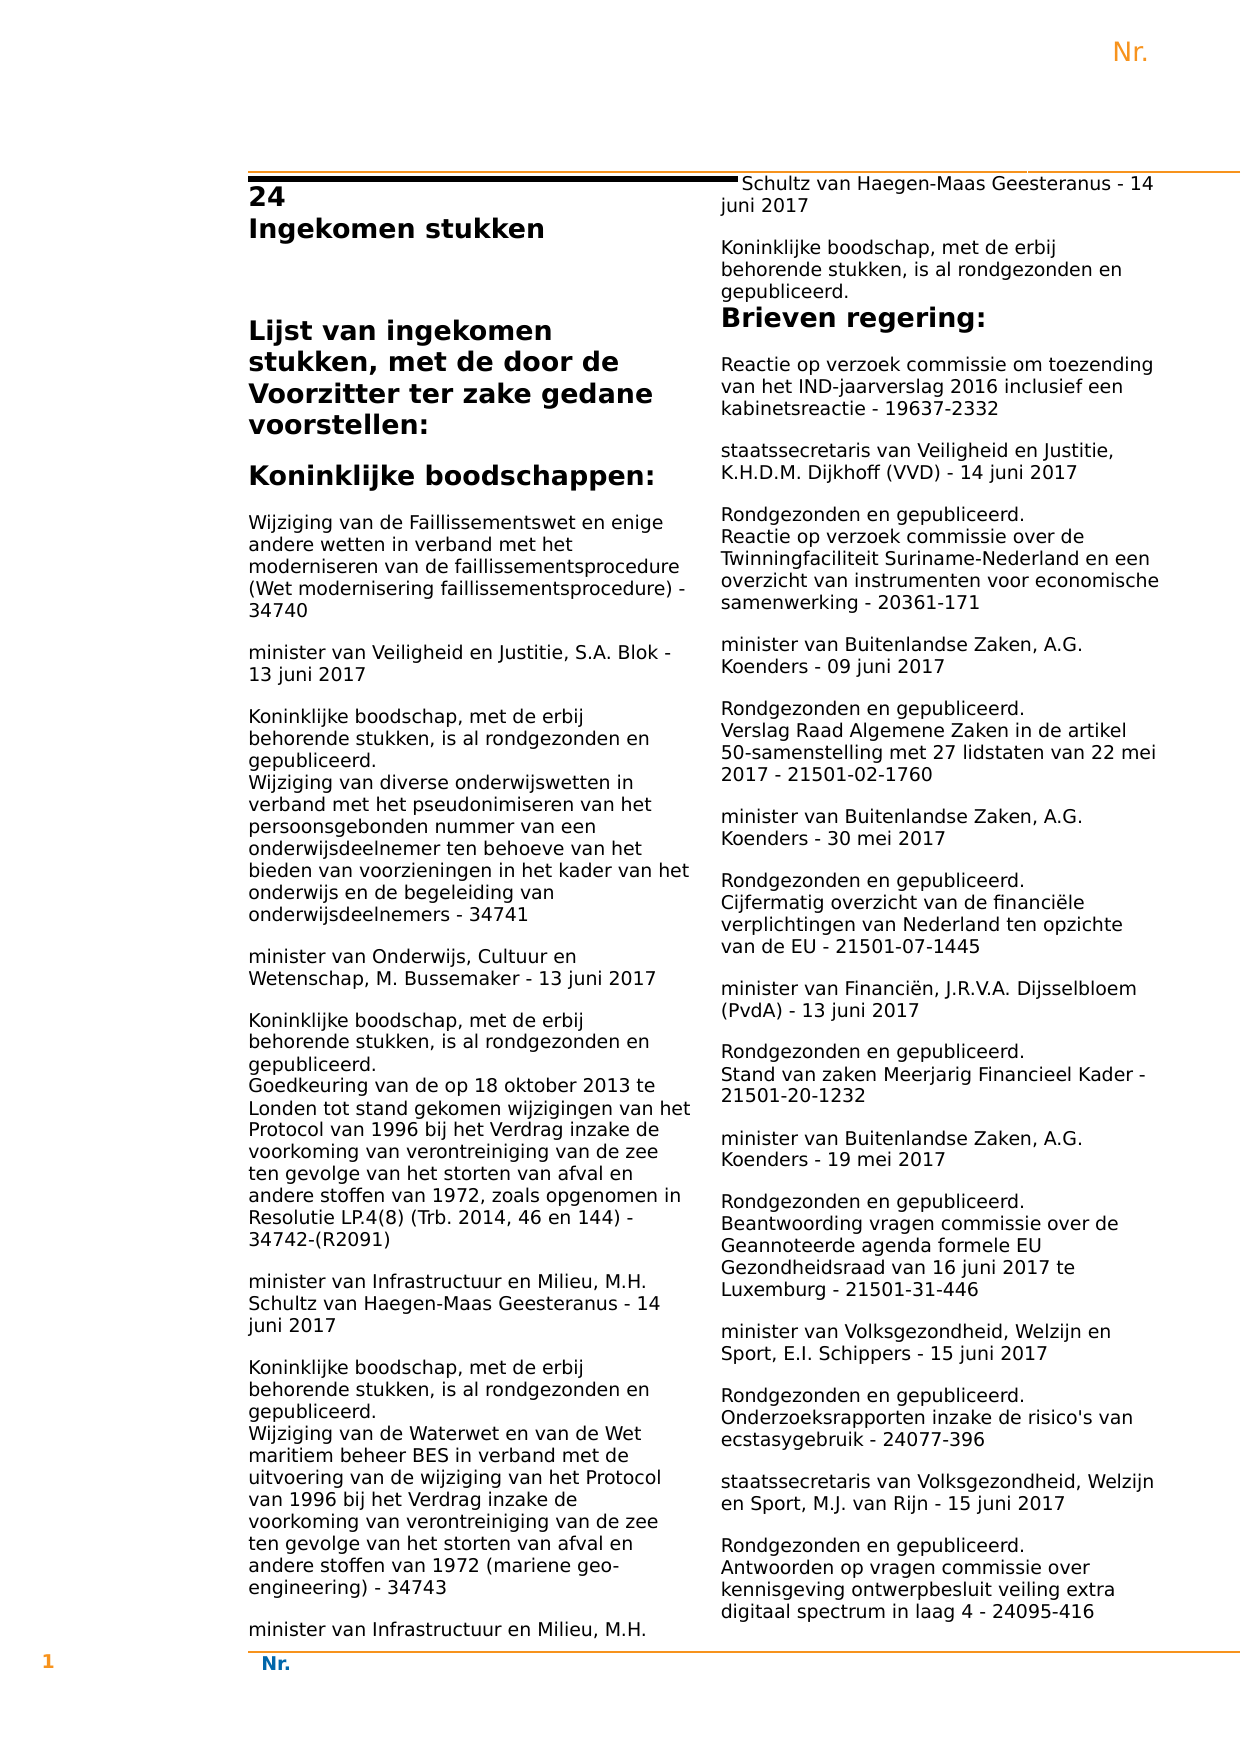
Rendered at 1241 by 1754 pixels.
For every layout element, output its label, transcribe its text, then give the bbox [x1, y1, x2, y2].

text Rondgezonden en gepubliceerd. [721, 869, 1163, 892]
text Wijziging van de Waterwet en van de Wet maritiem beheer BES in verband met de uitvoering van de wijziging van het Protocol van 1996 bij het Verdrag inzake de voorkoming van verontreiniging van de zee ten gevolge van het storten van afval en andere stoffen van 1972 (mariene geo-engineering) - 34743 [248, 1423, 691, 1599]
text Rondgezonden en gepubliceerd. [721, 1191, 1163, 1213]
text minister van Veiligheid en Justitie, S.A. Blok - 13 juni 2017 [248, 642, 691, 686]
text staatssecretaris van Volksgezondheid, Welzijn en Sport, M.J. van Rijn - 15 juni 2017 [721, 1471, 1163, 1515]
text minister van Infrastructuur en Milieu, M.H. [248, 1619, 691, 1641]
text minister van Financiën, J.R.V.A. Dijsselbloem (PvdA) - 13 juni 2017 [721, 977, 1163, 1021]
title 24 Ingekomen stukken [248, 182, 691, 244]
text Rondgezonden en gepubliceerd. [721, 1385, 1163, 1407]
title Koninklijke boodschappen: [248, 461, 691, 492]
text Beantwoording vragen commissie over de Geannoteerde agenda formele EU Gezondheidsraad van 16 juni 2017 te Luxemburg - 21501-31-446 [721, 1213, 1163, 1301]
text Verslag Raad Algemene Zaken in de artikel 50-samenstelling met 27 lidstaten van 22 mei 2017 - 21501-02-1760 [721, 720, 1163, 786]
text Rondgezonden en gepubliceerd. [721, 1535, 1163, 1557]
text Reactie op verzoek commissie over de Twinningfaciliteit Suriname-Nederland en een overzicht van instrumenten voor economische samenwerking - 20361-171 [721, 526, 1163, 614]
text Onderzoeksrapporten inzake de risico's van ecstasygebruik - 24077-396 [721, 1407, 1163, 1451]
text Koninklijke boodschap, met de erbij behorende stukken, is al rondgezonden en gepubliceerd. [248, 1357, 691, 1423]
text Rondgezonden en gepubliceerd. [721, 1041, 1163, 1063]
text minister van Buitenlandse Zaken, A.G. Koenders - 09 juni 2017 [721, 634, 1163, 678]
text Rondgezonden en gepubliceerd. [721, 504, 1163, 526]
text Antwoorden op vragen commissie over kennisgeving ontwerpbesluit veiling extra digitaal spectrum in laag 4 - 24095-416 [721, 1557, 1163, 1623]
text Koninklijke boodschap, met de erbij behorende stukken, is al rondgezonden en gepubliceerd. [721, 237, 1163, 303]
text Wijziging van diverse onderwijswetten in verband met het pseudonimiseren van het persoonsgebonden nummer van een onderwijsdeelnemer ten behoeve van het bieden van voorzieningen in het kader van het onderwijs en de begeleiding van onderwijsdeelnemers - 34741 [248, 772, 691, 926]
text Koninklijke boodschap, met de erbij behorende stukken, is al rondgezonden en gepubliceerd. [248, 1009, 691, 1075]
title Brieven regering: [721, 303, 1163, 334]
text Stand van zaken Meerjarig Financieel Kader - 21501-20-1232 [721, 1063, 1163, 1107]
text staatssecretaris van Veiligheid en Justitie, K.H.D.M. Dijkhoff (VVD) - 14 juni 2017 [721, 440, 1163, 484]
text minister van Buitenlandse Zaken, A.G. Koenders - 30 mei 2017 [721, 806, 1163, 849]
text Schultz van Haegen-Maas Geesteranus - 14 juni 2017 [721, 173, 1163, 217]
text Wijziging van de Faillissementswet en enige andere wetten in verband met het moderniseren van de faillissementsprocedure (Wet modernisering faillissementsprocedure) - 34740 [248, 512, 691, 622]
text minister van Infrastructuur en Milieu, M.H. Schultz van Haegen-Maas Geesteranus - 14 juni 2017 [248, 1271, 691, 1337]
text Reactie op verzoek commissie om toezending van het IND-jaarverslag 2016 inclusief een kabinetsreactie - 19637-2332 [721, 354, 1163, 420]
text Goedkeuring van de op 18 oktober 2013 te Londen tot stand gekomen wijzigingen van het Protocol van 1996 bij het Verdrag inzake de voorkoming van verontreiniging van de zee ten gevolge van het storten van afval en andere stoffen van 1972, zoals opgenomen in Resolutie LP.4(8) (Trb. 2014, 46 en 144) - 34742-(R2091) [248, 1075, 691, 1251]
text Cijfermatig overzicht van de financiële verplichtingen van Nederland ten opzichte van de EU - 21501-07-1445 [721, 892, 1163, 957]
text minister van Buitenlandse Zaken, A.G. Koenders - 19 mei 2017 [721, 1127, 1163, 1171]
text Rondgezonden en gepubliceerd. [721, 698, 1163, 720]
title Lijst van ingekomen stukken, met de door de Voorzitter ter zake gedane voorstellen: [248, 316, 691, 441]
text minister van Onderwijs, Cultuur en Wetenschap, M. Bussemaker - 13 juni 2017 [248, 946, 691, 989]
text Koninklijke boodschap, met de erbij behorende stukken, is al rondgezonden en gepubliceerd. [248, 706, 691, 772]
text minister van Volksgezondheid, Welzijn en Sport, E.I. Schippers - 15 juni 2017 [721, 1321, 1163, 1365]
